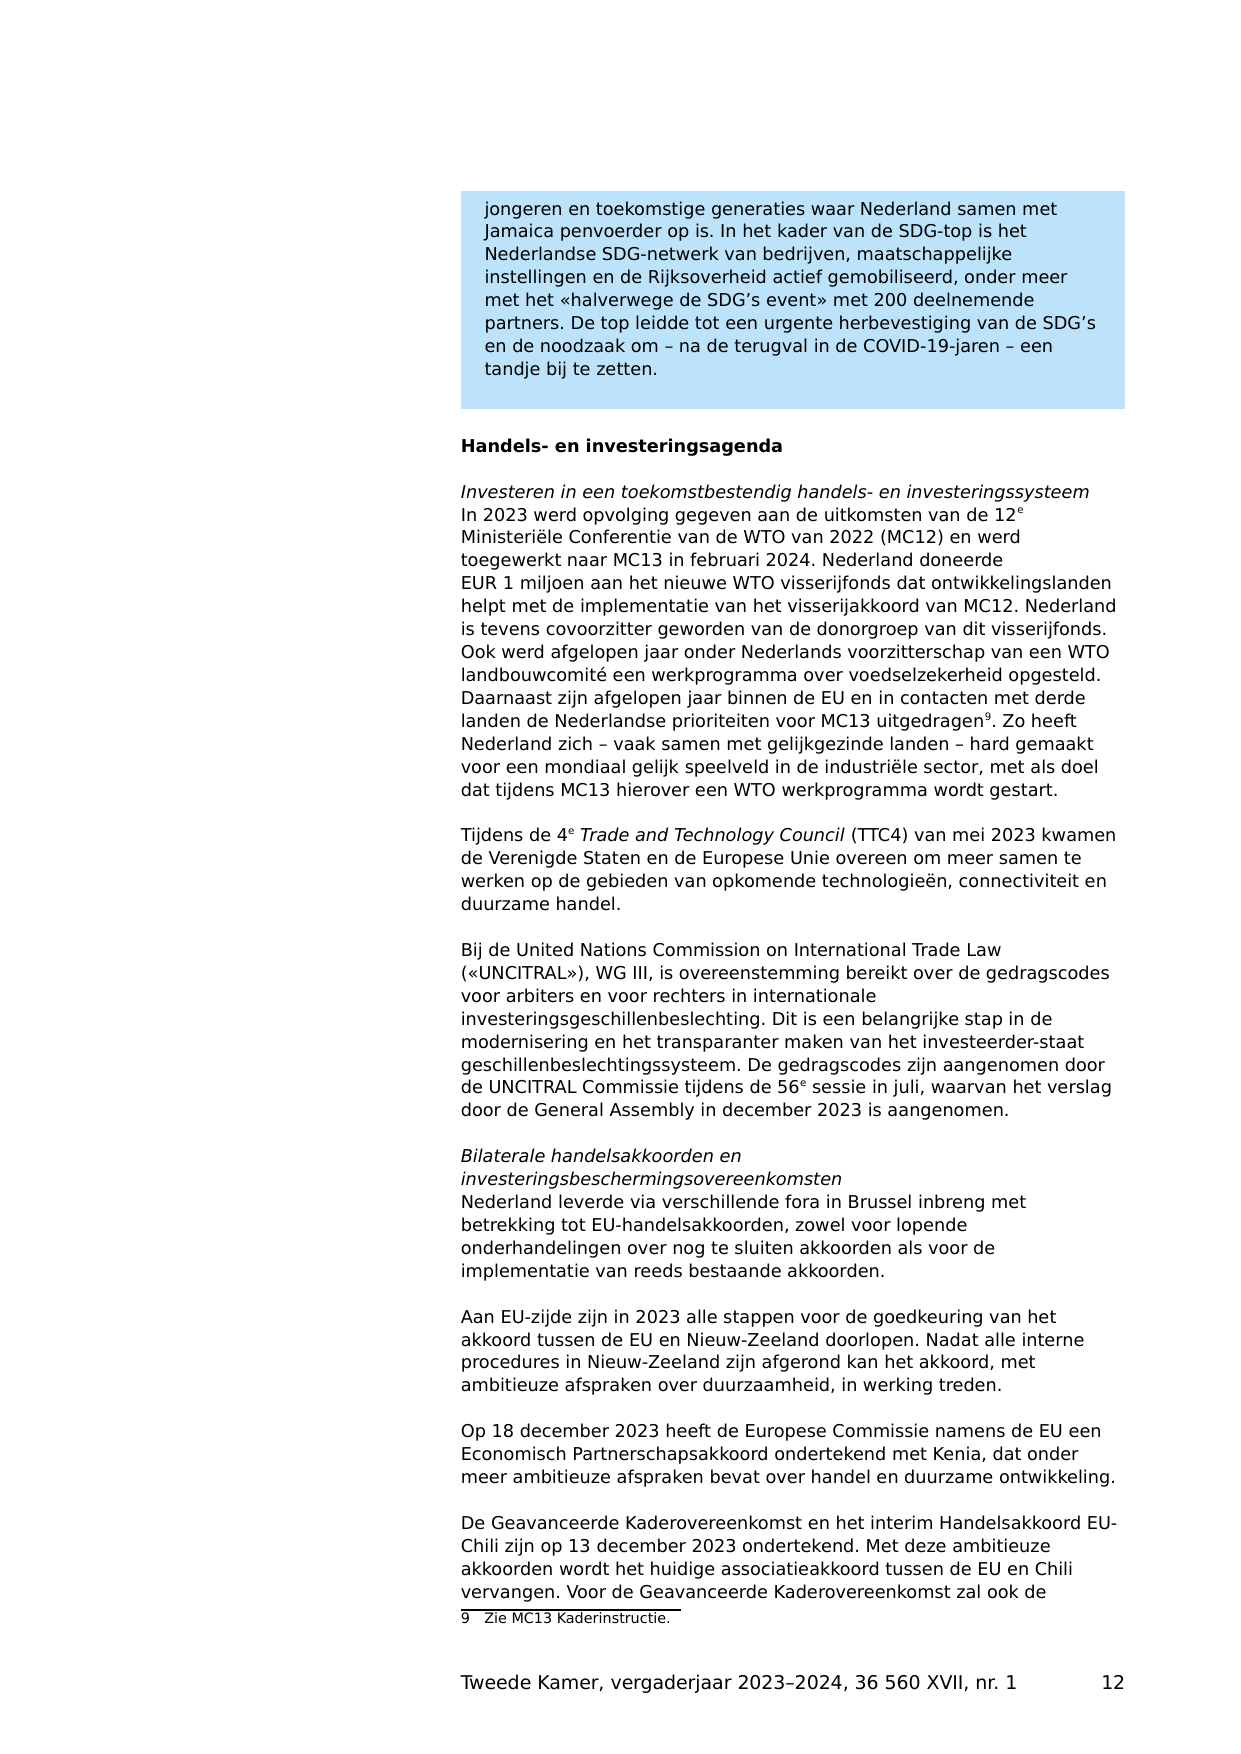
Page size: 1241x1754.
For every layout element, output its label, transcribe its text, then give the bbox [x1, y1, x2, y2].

text Bilaterale handelsakkoorden en investeringsbeschermingsovereenkomsten Nederland leverde via verschillende fora in Brussel inbreng met betrekking tot EU-handelsakkoorden, zowel voor lopende onderhandelingen over nog te sluiten akkoorden als voor de implementatie van reeds bestaande akkoorden. [461, 1144, 1125, 1282]
text Handels- en investeringsagenda Investeren in een toekomstbestendig handels- en investeringssysteem In 2023 werd opvolging gegeven aan de uitkomsten van de 12e Ministeriële Conferentie van de WTO van 2022 (MC12) en werd toegewerkt naar MC13 in februari 2024. Nederland doneerde EUR 1 miljoen aan het nieuwe WTO visserijfonds dat ontwikkelingslanden helpt met de implementatie van het visserijakkoord van MC12. Nederland is tevens covoorzitter geworden van de donorgroep van dit visserijfonds. Ook werd afgelopen jaar onder Nederlands voorzitterschap van een WTO landbouwcomité een werkprogramma over voedselzekerheid opgesteld. Daarnaast zijn afgelopen jaar binnen de EU en in contacten met derde landen de Nederlandse prioriteiten voor MC13 uitgedragen. Zo heeft Nederland zich – vaak samen met gelijkgezinde landen – hard gemaakt voor een mondiaal gelijk speelveld in de industriële sector, met als doel dat tijdens MC13 hierover een WTO werkprogramma wordt gestart. [461, 434, 1125, 801]
table_header jongeren en toekomstige generaties waar Nederland samen met Jamaica penvoerder op is. In het kader van de SDG-top is het Nederlandse SDG-netwerk van bedrijven, maatschappelijke instellingen en de Rijksoverheid actief gemobiliseerd, onder meer met het «halverwege de SDG’s event» met 200 deelnemende partners. De top leidde tot een urgente herbevestiging van de SDG’s en de noodzaak om – na de terugval in de COVID-19-jaren – een tandje bij te zetten. [461, 191, 1125, 409]
text __Zie MC13 Kaderinstructie. [461, 1610, 1125, 1627]
text Bij de United Nations Commission on International Trade Law («UNCITRAL»), WG III, is overeenstemming bereikt over de gedragscodes voor arbiters en voor rechters in internationale investeringsgeschillenbeslechting. Dit is een belangrijke stap in de modernisering en het transparanter maken van het investeerder-staat geschillenbeslechtingssysteem. De gedragscodes zijn aangenomen door de UNCITRAL Commissie tijdens de 56e sessie in juli, waarvan het verslag door de General Assembly in december 2023 is aangenomen. [461, 938, 1125, 1121]
text Aan EU-zijde zijn in 2023 alle stappen voor de goedkeuring van het akkoord tussen de EU en Nieuw-Zeeland doorlopen. Nadat alle interne procedures in Nieuw-Zeeland zijn afgerond kan het akkoord, met ambitieuze afspraken over duurzaamheid, in werking treden. [461, 1305, 1125, 1396]
text Op 18 december 2023 heeft de Europese Commissie namens de EU een Economisch Partnerschapsakkoord ondertekend met Kenia, dat onder meer ambitieuze afspraken bevat over handel en duurzame ontwikkeling. [461, 1419, 1125, 1488]
text De Geavanceerde Kaderovereenkomst en het interim Handelsakkoord EU-Chili zijn op 13 december 2023 ondertekend. Met deze ambitieuze akkoorden wordt het huidige associatieakkoord tussen de EU en Chili vervangen. Voor de Geavanceerde Kaderovereenkomst zal ook de [461, 1511, 1125, 1603]
text Tijdens de 4e Trade and Technology Council (TTC4) van mei 2023 kwamen de Verenigde Staten en de Europese Unie overeen om meer samen te werken op de gebieden van opkomende technologieën, connectiviteit en duurzame handel. [461, 823, 1125, 915]
